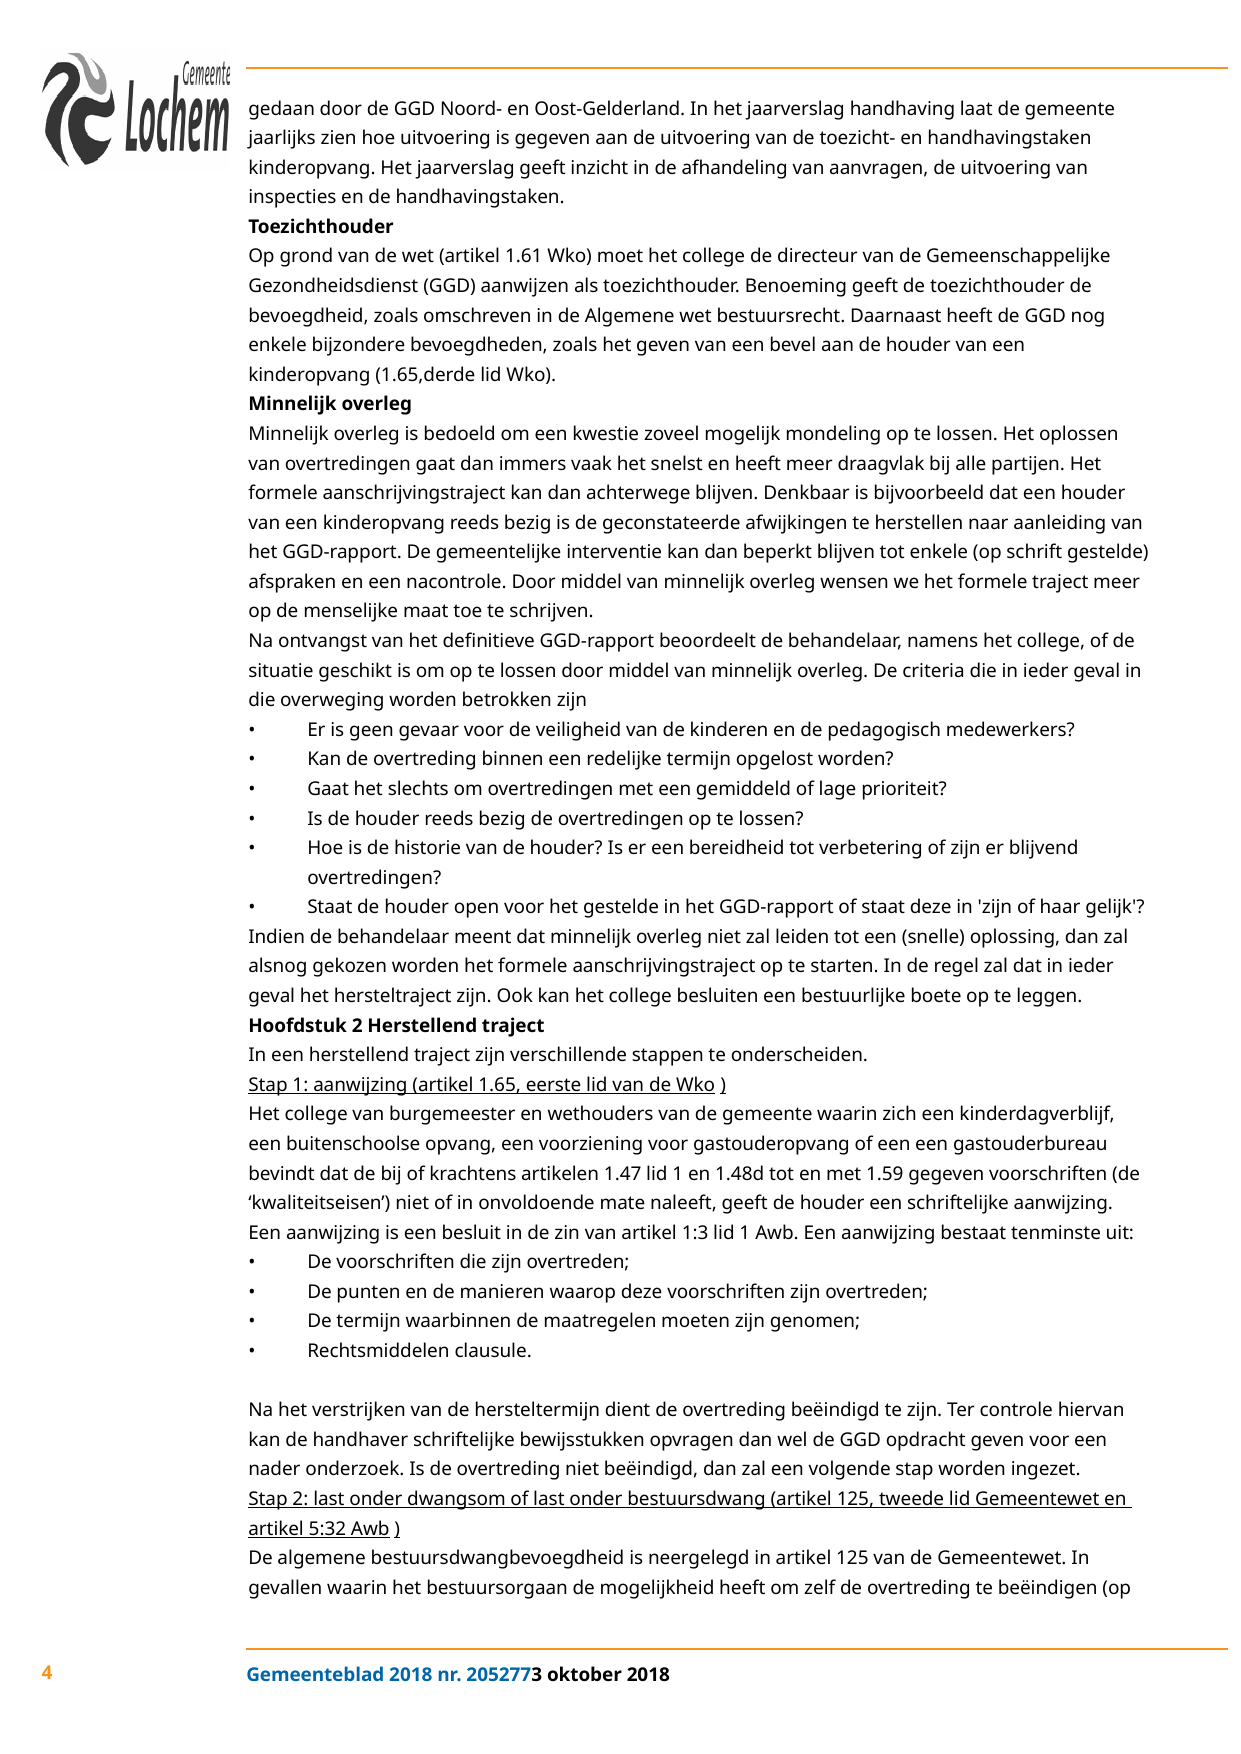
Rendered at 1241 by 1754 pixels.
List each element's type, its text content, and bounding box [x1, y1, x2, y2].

text Na ontvangst van het definitieve GGD-rapport beoordeelt de behandelaar, namens het college, of de situatie geschikt is om op te lossen door middel van minnelijk overleg. De criteria die in ieder geval in die overweging worden betrokken zijn [248, 627, 1152, 712]
text gedaan door de GGD Noord- en Oost-Gelderland. In het jaarverslag handhaving laat de gemeente jaarlijks zien hoe uitvoering is gegeven aan de uitvoering van de toezicht- en handhavingstaken kinderopvang. Het jaarverslag geeft inzicht in de afhandeling van aanvragen, de uitvoering van inspecties en de handhavingstaken. [248, 95, 1152, 209]
list Staat de houder open voor het gestelde in het GGD-rapport of staat deze in 'zijn of haar gelijk'? [248, 893, 1152, 919]
list Er is geen gevaar voor de veiligheid van de kinderen en de pedagogisch medewerkers? [248, 716, 1152, 742]
list Rechtsmiddelen clausule. [248, 1337, 1152, 1363]
list De termijn waarbinnen de maatregelen moeten zijn genomen; [248, 1308, 1152, 1333]
text Een aanwijzing is een besluit in de zin van artikel 1:3 lid 1 Awb. Een aanwijzing bestaat tenminste uit: [248, 1219, 1152, 1245]
list Kan de overtreding binnen een redelijke termijn opgelost worden? [248, 746, 1152, 771]
text In een herstellend traject zijn verschillende stappen te onderscheiden. [248, 1041, 1152, 1067]
list De voorschriften die zijn overtreden; [248, 1248, 1152, 1274]
text Minnelijk overleg is bedoeld om een kwestie zoveel mogelijk mondeling op te lossen. Het oplossen van overtredingen gaat dan immers vaak het snelst en heeft meer draagvlak bij alle partijen. Het formele aanschrijvingstraject kan dan achterwege blijven. Denkbaar is bijvoorbeeld dat een houder van een kinderopvang reeds bezig is de geconstateerde afwijkingen te herstellen naar aanleiding van het GGD-rapport. De gemeentelijke interventie kan dan beperkt blijven tot enkele (op schrift gestelde) afspraken en een nacontrole. Door middel van minnelijk overleg wensen we het formele traject meer op de menselijke maat toe te schrijven. [248, 420, 1152, 623]
list Gaat het slechts om overtredingen met een gemiddeld of lage prioriteit? [248, 775, 1152, 801]
text Toezichthouder [248, 213, 1152, 239]
text Minnelijk overleg [248, 391, 1152, 416]
text Indien de behandelaar meent dat minnelijk overleg niet zal leiden tot een (snelle) oplossing, dan zal alsnog gekozen worden het formele aanschrijvingstraject op te starten. In de regel zal dat in ieder geval het hersteltraject zijn. Ook kan het college besluiten een bestuurlijke boete op te leggen. [248, 923, 1152, 1008]
text Op grond van de wet (artikel 1.61 Wko) moet het college de directeur van de Gemeenschappelijke Gezondheidsdienst (GGD) aanwijzen als toezichthouder. Benoeming geeft de toezichthouder de bevoegdheid, zoals omschreven in de Algemene wet bestuursrecht. Daarnaast heeft de GGD nog enkele bijzondere bevoegdheden, zoals het geven van een bevel aan de houder van een kinderopvang (1.65,derde lid Wko). [248, 243, 1152, 387]
list Hoe is de historie van de houder? Is er een bereidheid tot verbetering of zijn er blijvend overtredingen? [248, 834, 1152, 890]
text Stap 2: last onder dwangsom of last onder bestuursdwang (artikel 125, tweede lid Gemeentewet en artikel 5:32 Awb ) [248, 1485, 1152, 1541]
text Hoofdstuk 2 Herstellend traject [248, 1012, 1152, 1038]
picture [41, 47, 231, 172]
text Het college van burgemeester en wethouders van de gemeente waarin zich een kinderdagverblijf, een buitenschoolse opvang, een voorziening voor gastouderopvang of een een gastouderbureau bevindt dat de bij of krachtens artikelen 1.47 lid 1 en 1.48d tot en met 1.59 gegeven voorschriften (de ‘kwaliteitseisen’) niet of in onvoldoende mate naleeft, geeft de houder een schriftelijke aanwijzing. [248, 1101, 1152, 1215]
text Na het verstrijken van de hersteltermijn dient de overtreding beëindigd te zijn. Ter controle hiervan kan de handhaver schriftelijke bewijsstukken opvragen dan wel de GGD opdracht geven voor een nader onderzoek. Is de overtreding niet beëindigd, dan zal een volgende stap worden ingezet. [248, 1396, 1152, 1481]
list Is de houder reeds bezig de overtredingen op te lossen? [248, 805, 1152, 831]
list De punten en de manieren waarop deze voorschriften zijn overtreden; [248, 1278, 1152, 1304]
text Stap 1: aanwijzing (artikel 1.65, eerste lid van de Wko ) [248, 1071, 1152, 1097]
text De algemene bestuursdwangbevoegdheid is neergelegd in artikel 125 van de Gemeentewet. In gevallen waarin het bestuursorgaan de mogelijkheid heeft om zelf de overtreding te beëindigen (op [248, 1544, 1152, 1600]
